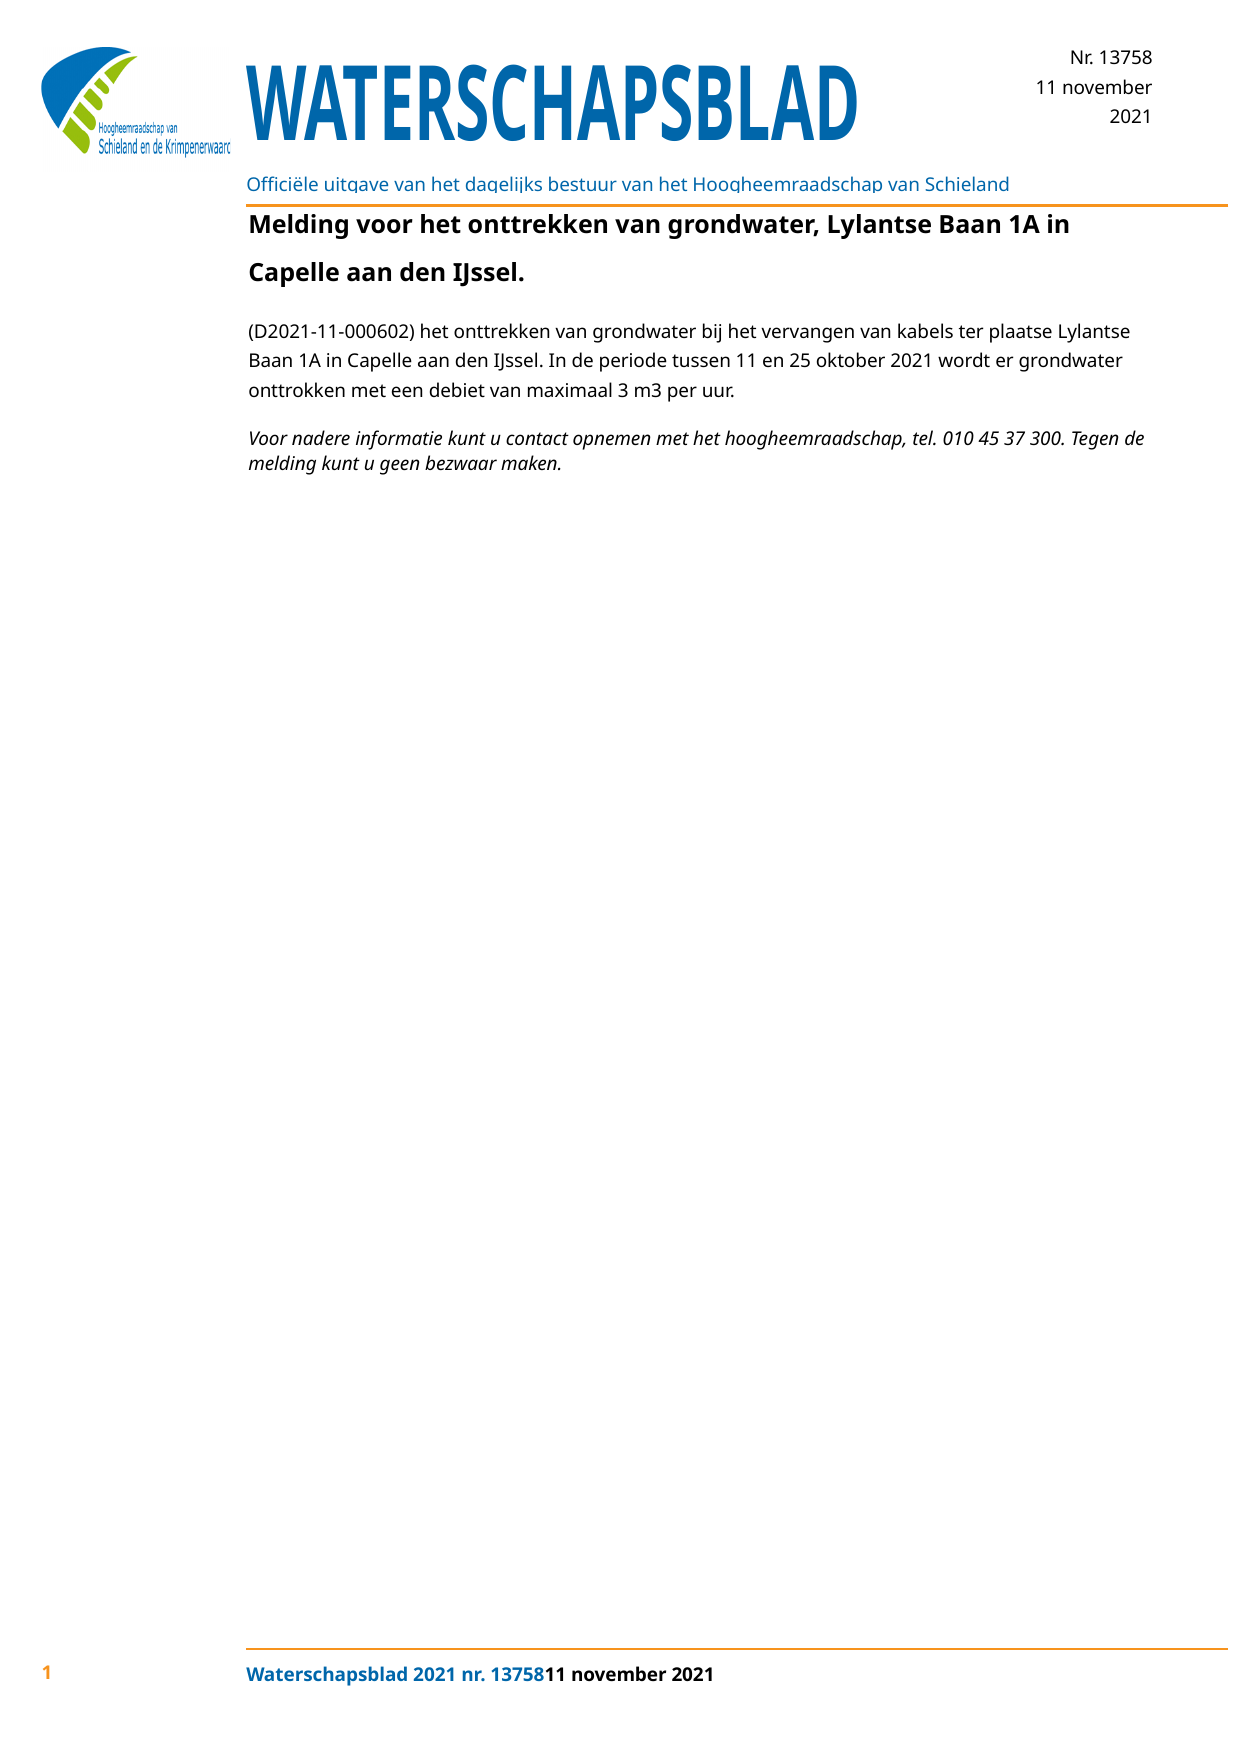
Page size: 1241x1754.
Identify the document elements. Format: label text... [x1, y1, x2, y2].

text (D2021-11-000602) het onttrekken van grondwater bij het vervangen van kabels ter plaatse Lylantse Baan 1A in Capelle aan den IJssel. In de periode tussen 11 en 25 oktober 2021 wordt er grondwater onttrokken met een debiet van maximaal 3 m3 per uur. [248, 318, 1152, 403]
text Voor nadere informatie kunt u contact opnemen met het hoogheemraadschap, tel. 010 45 37 300. Tegen de melding kunt u geen bezwaar maken. [248, 425, 1152, 476]
picture [41, 47, 231, 172]
text Melding voor het onttrekken van grondwater, Lylantse Baan 1A in Capelle aan den IJssel. [248, 207, 1152, 288]
